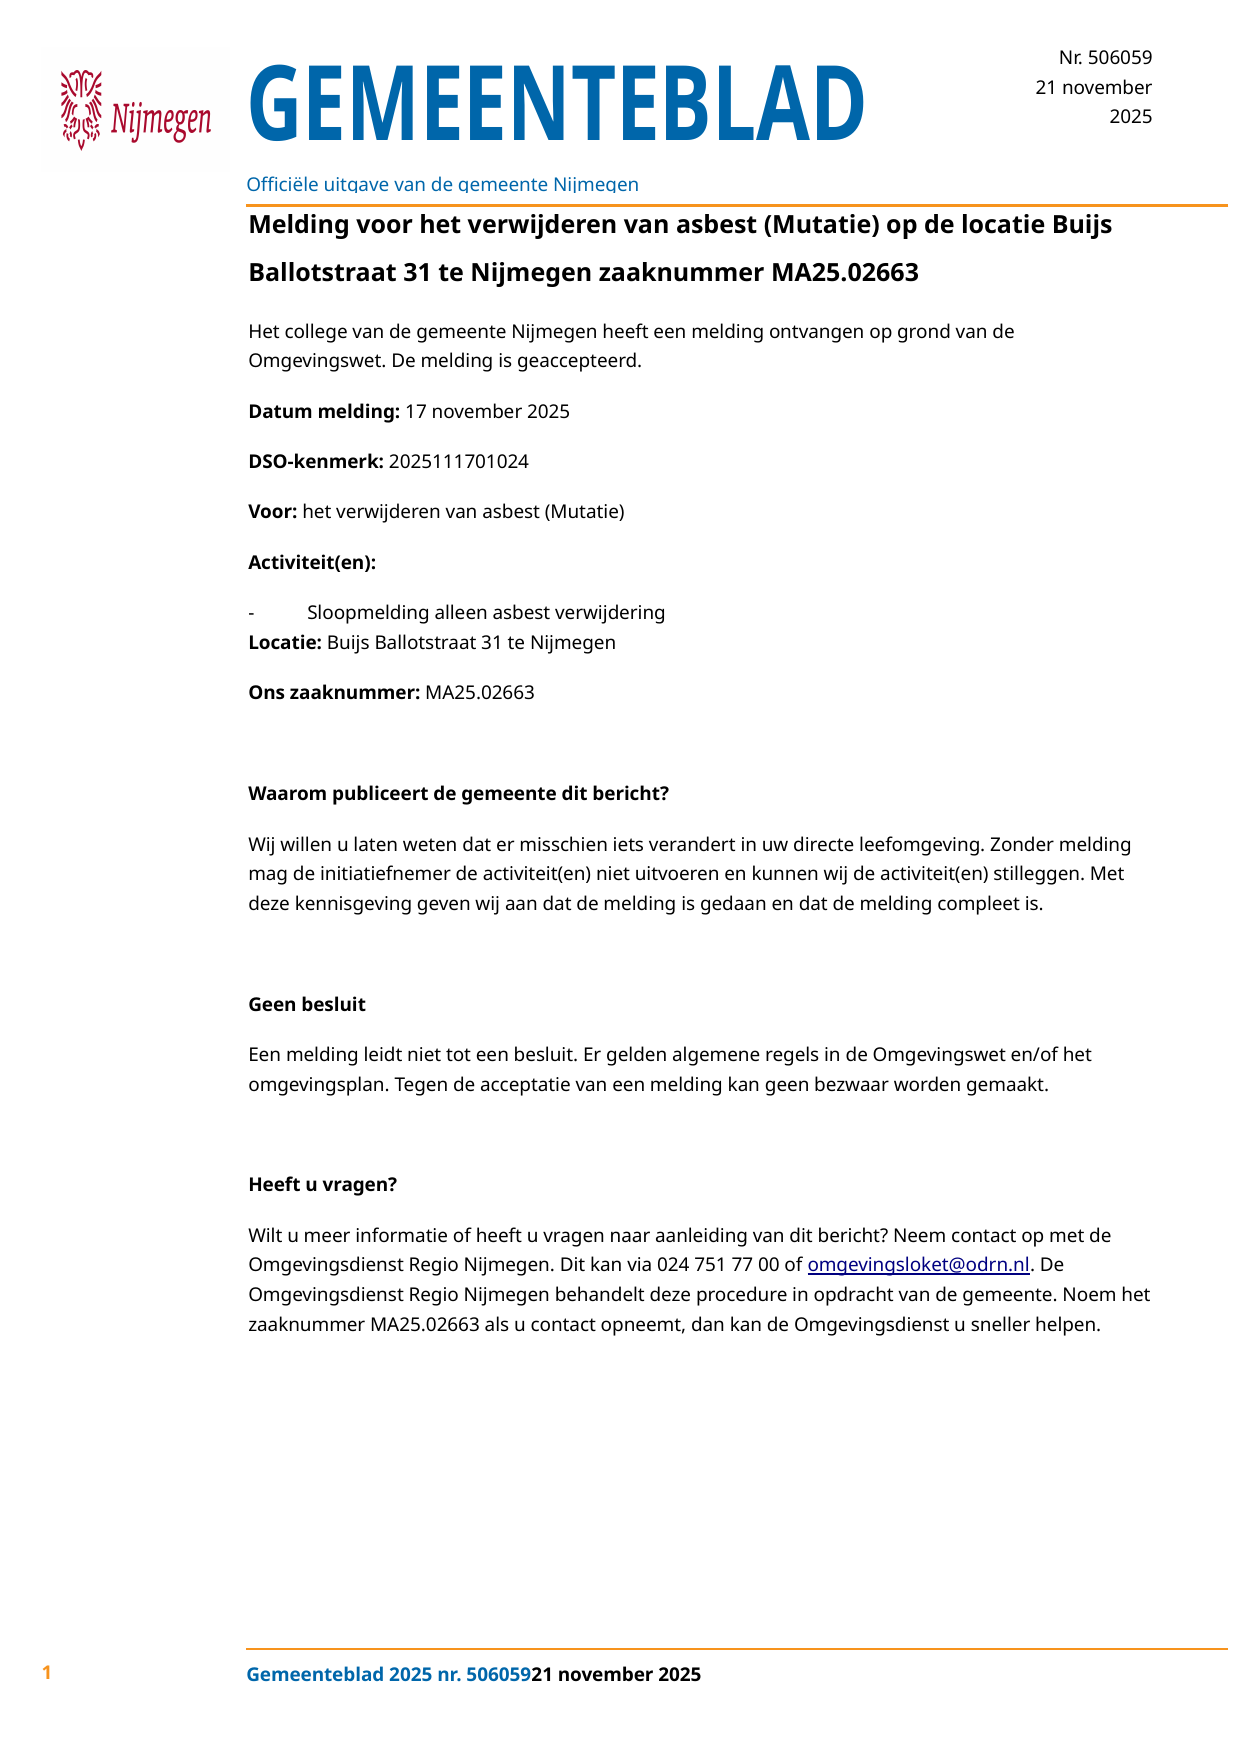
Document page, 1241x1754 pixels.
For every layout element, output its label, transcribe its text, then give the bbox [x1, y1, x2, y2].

text Waarom publiceert de gemeente dit bericht? [248, 780, 1152, 806]
text Het college van de gemeente Nijmegen heeft een melding ontvangen op grond van de Omgevingswet. De melding is geaccepteerd. [248, 318, 1152, 373]
text Ons zaaknummer: MA25.02663 [248, 679, 1152, 705]
text Wilt u meer informatie of heeft u vragen naar aanleiding van dit bericht? Neem contact op met de Omgevingsdienst Regio Nijmegen. Dit kan via 024 751 77 00 of omgevingsloket@odrn.nl. De Omgevingsdienst Regio Nijmegen behandelt deze procedure in opdracht van de gemeente. Noem het zaaknummer MA25.02663 als u contact opneemt, dan kan de Omgevingsdienst u sneller helpen. [248, 1222, 1152, 1337]
text Geen besluit [248, 991, 1152, 1017]
picture [41, 47, 231, 172]
text Wij willen u laten weten dat er misschien iets verandert in uw directe leefomgeving. Zonder melding mag de initiatiefnemer de activiteit(en) niet uitvoeren en kunnen wij de activiteit(en) stilleggen. Met deze kennisgeving geven wij aan dat de melding is gedaan en dat de melding compleet is. [248, 831, 1152, 916]
text DSO-kenmerk: 2025111701024 [248, 448, 1152, 474]
list Sloopmelding alleen asbest verwijdering [248, 599, 1152, 625]
text Activiteit(en): [248, 549, 1152, 575]
text Melding voor het verwijderen van asbest (Mutatie) op de locatie Buijs Ballotstraat 31 te Nijmegen zaaknummer MA25.02663 [248, 207, 1152, 288]
text Heeft u vragen? [248, 1172, 1152, 1197]
text Locatie: Buijs Ballotstraat 31 te Nijmegen [248, 629, 1152, 655]
text Een melding leidt niet tot een besluit. Er gelden algemene regels in de Omgevingswet en/of het omgevingsplan. Tegen de acceptatie van een melding kan geen bezwaar worden gemaakt. [248, 1041, 1152, 1097]
text Datum melding: 17 november 2025 [248, 398, 1152, 424]
text Voor: het verwijderen van asbest (Mutatie) [248, 499, 1152, 524]
